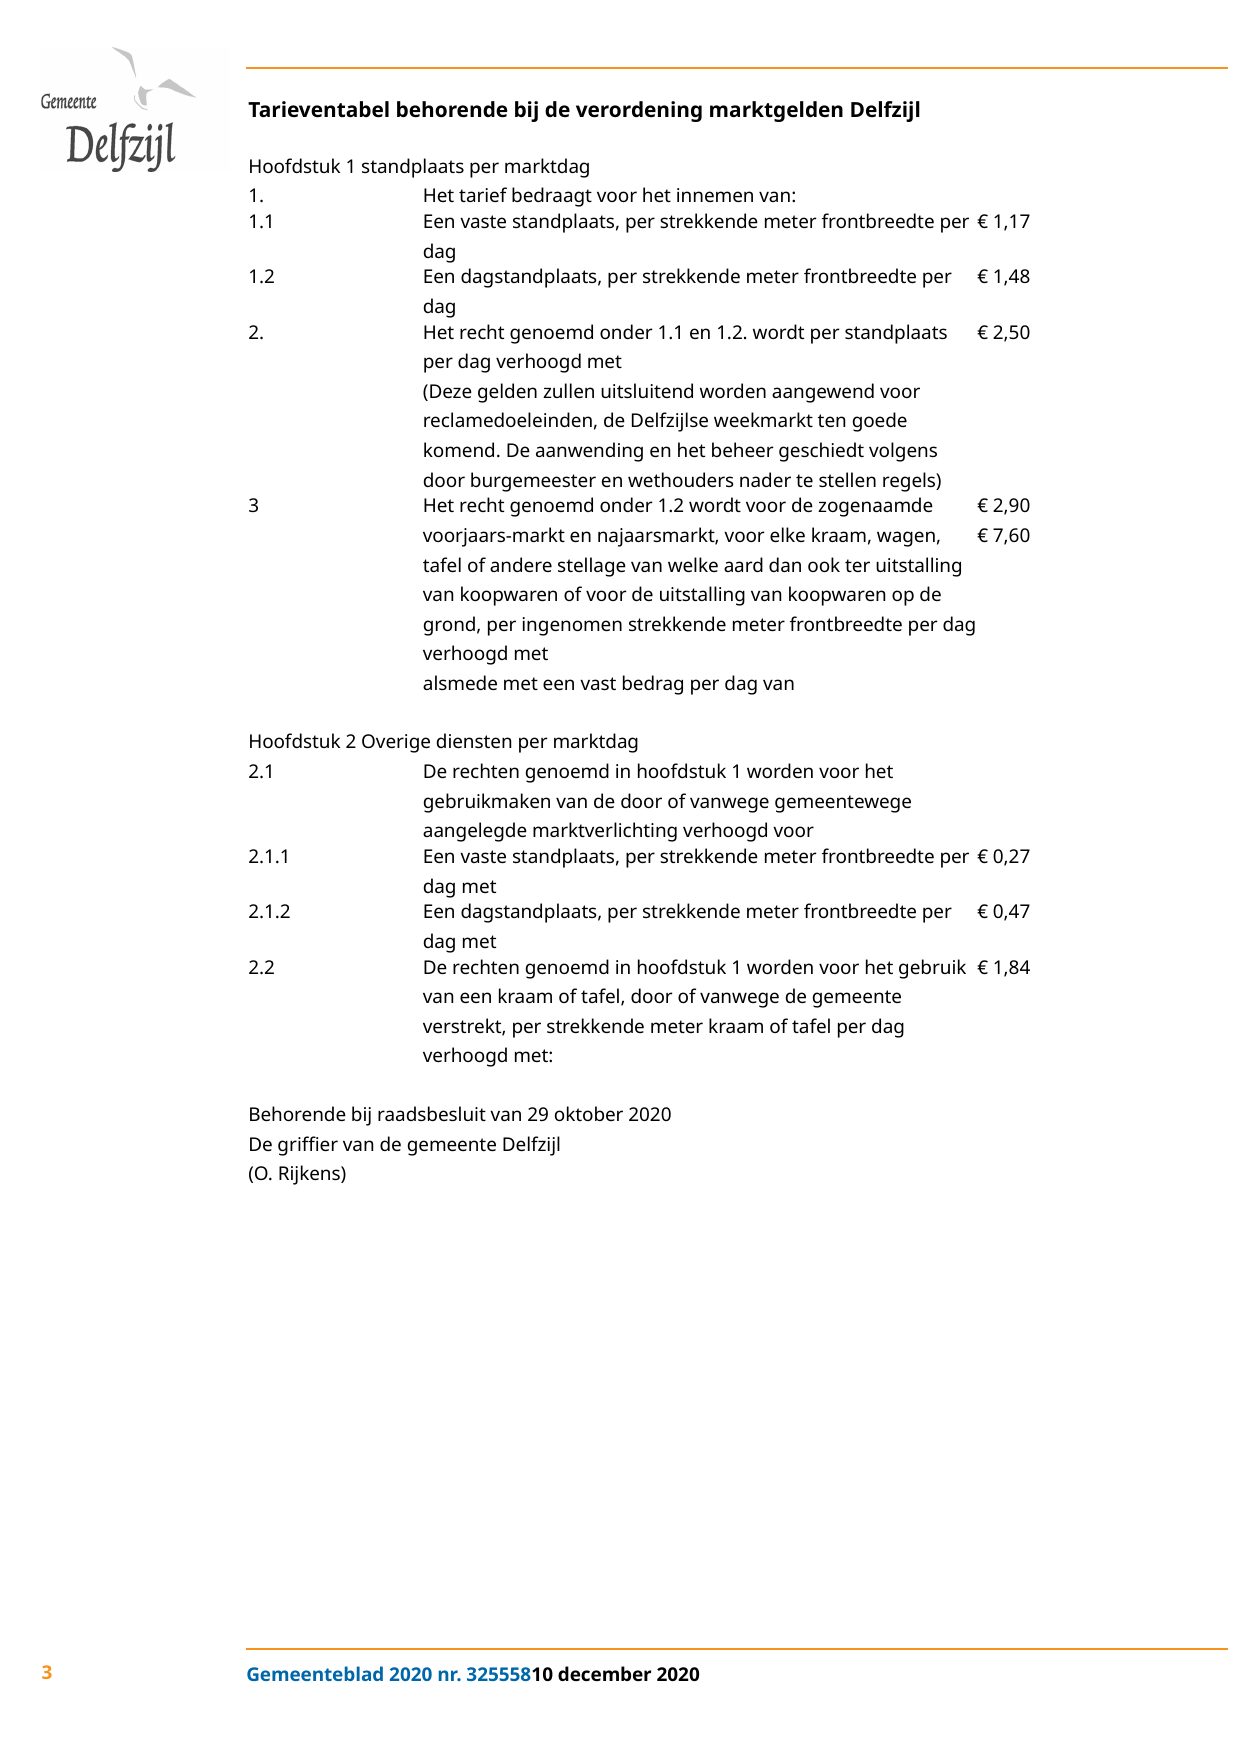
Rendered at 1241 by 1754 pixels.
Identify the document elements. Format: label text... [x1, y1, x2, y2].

table_header Het tarief bedraagt voor het innemen van: [423, 183, 977, 208]
table_cell Het recht genoemd onder 1.2 wordt voor de zogenaamde voorjaars-markt en najaarsmarkt, voor elke kraam, wagen, tafel of andere stellage van welke aard dan ook ter uitstalling van koopwaren of voor de uitstalling van koopwaren op de grond, per ingenomen strekkende meter frontbreedte per dag verhoogd met alsmede met een vast bedrag per dag van [423, 493, 977, 696]
table_cell € 2,90 € 7,60 [977, 493, 1152, 696]
table_cell 1.1 [248, 208, 423, 264]
table_header 1. [248, 183, 423, 208]
table_cell 3 [248, 493, 423, 696]
text Tarieventabel behorende bij de verordening marktgelden Delfzijl [248, 95, 1152, 123]
text Hoofdstuk 1 standplaats per marktdag [248, 153, 1152, 179]
table_header [977, 183, 1152, 208]
table_cell 1.2 [248, 264, 423, 319]
table_cell € 2,50 [977, 319, 1152, 493]
table_cell 2. [248, 319, 423, 493]
table_header [977, 758, 1152, 843]
table_header De rechten genoemd in hoofdstuk 1 worden voor het gebruikmaken van de door of vanwege gemeentewege aangelegde marktverlichting verhoogd voor [423, 758, 977, 843]
table_cell Een dagstandplaats, per strekkende meter frontbreedte per dag [423, 264, 977, 319]
table_cell € 1,84 [977, 954, 1152, 1068]
text (O. Rijkens) [248, 1160, 1152, 1186]
table_cell Een vaste standplaats, per strekkende meter frontbreedte per dag met [423, 843, 977, 898]
table_cell Een vaste standplaats, per strekkende meter frontbreedte per dag [423, 208, 977, 264]
text Hoofdstuk 2 Overige diensten per marktdag [248, 729, 1152, 754]
text De griffier van de gemeente Delfzijl [248, 1131, 1152, 1156]
text Behorende bij raadsbesluit van 29 oktober 2020 [248, 1101, 1152, 1127]
table_cell 2.1.2 [248, 899, 423, 954]
table_cell € 1,17 [977, 208, 1152, 264]
table_cell € 1,48 [977, 264, 1152, 319]
table_cell 2.2 [248, 954, 423, 1068]
table_cell 2.1.1 [248, 843, 423, 898]
picture [41, 47, 231, 172]
table_header 2.1 [248, 758, 423, 843]
table_cell Het recht genoemd onder 1.1 en 1.2. wordt per standplaats per dag verhoogd met (Deze gelden zullen uitsluitend worden aangewend voor reclamedoeleinden, de Delfzijlse weekmarkt ten goede komend. De aanwending en het beheer geschiedt volgens door burgemeester en wethouders nader te stellen regels) [423, 319, 977, 493]
table_cell € 0,47 [977, 899, 1152, 954]
table_cell € 0,27 [977, 843, 1152, 898]
table_cell De rechten genoemd in hoofdstuk 1 worden voor het gebruik van een kraam of tafel, door of vanwege de gemeente verstrekt, per strekkende meter kraam of tafel per dag verhoogd met: [423, 954, 977, 1068]
table_cell Een dagstandplaats, per strekkende meter frontbreedte per dag met [423, 899, 977, 954]
